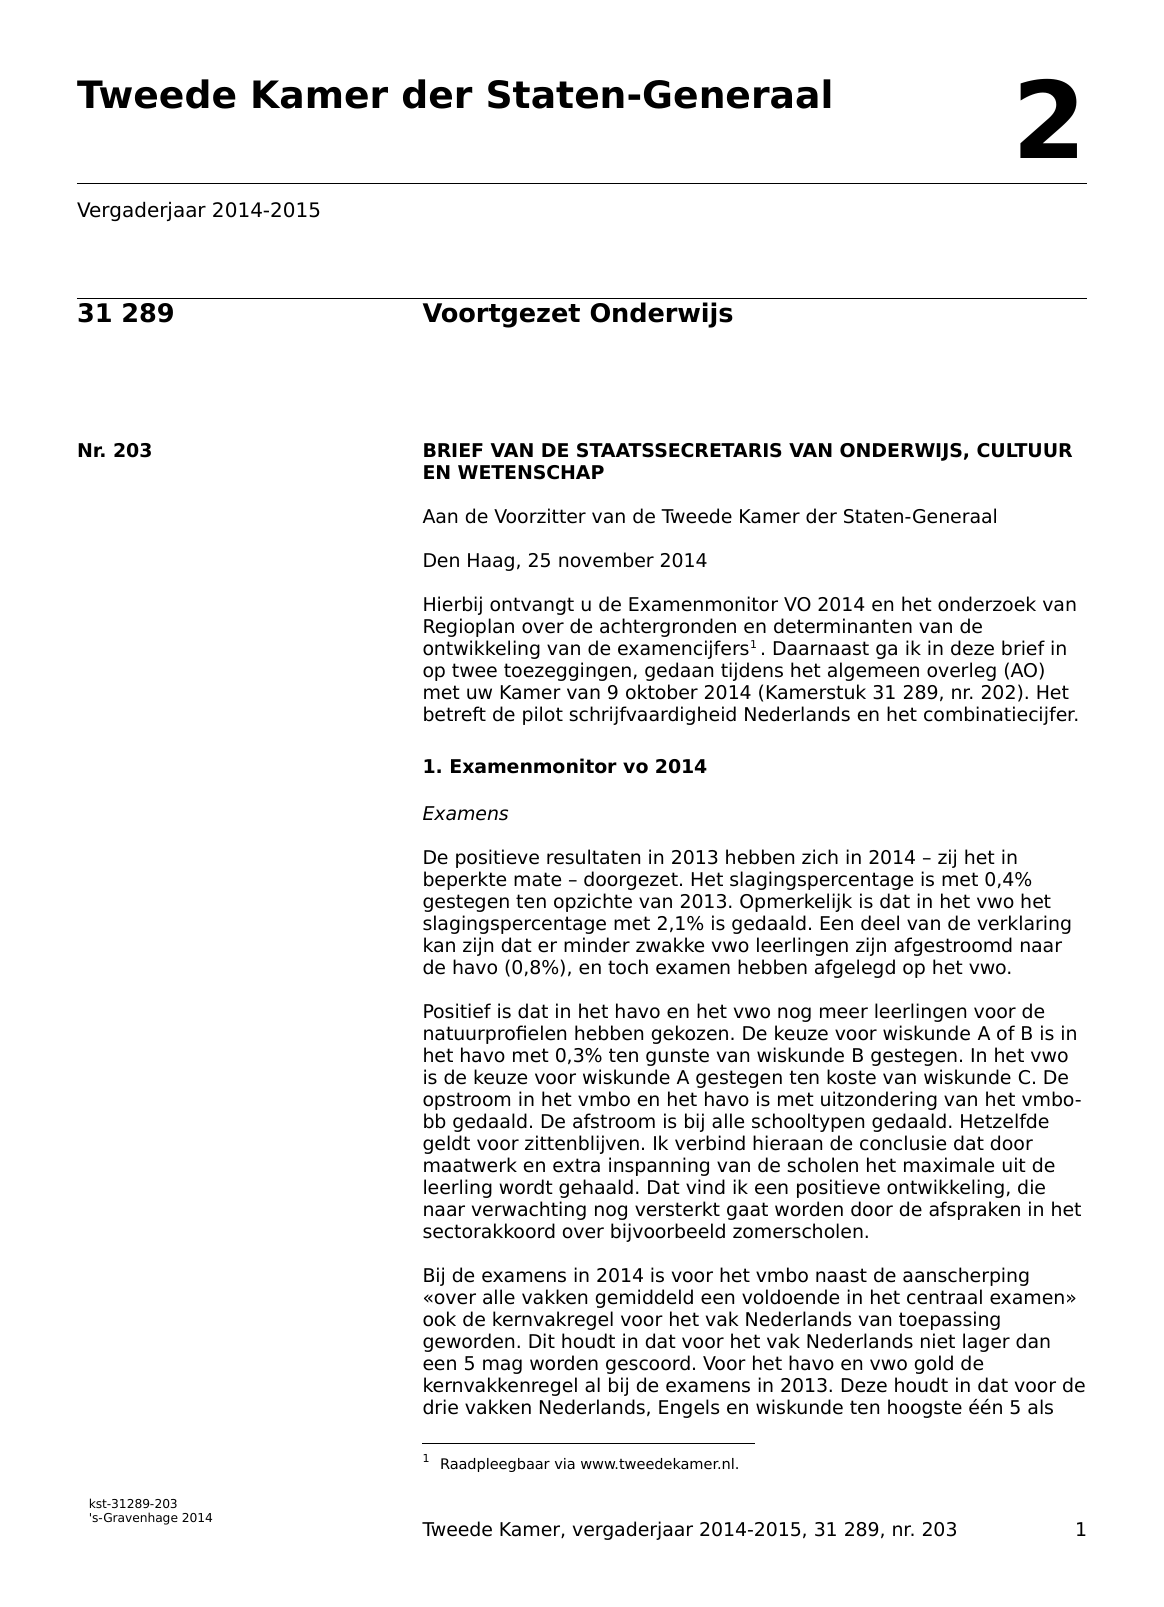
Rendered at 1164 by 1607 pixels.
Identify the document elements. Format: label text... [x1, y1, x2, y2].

text Aan de Voorzitter van de Tweede Kamer der Staten-Generaal [422, 506, 1087, 528]
text 's-Gravenhage 2014 [88, 1511, 323, 1525]
table_header Tweede Kamer der Staten-Generaal [77, 59, 886, 183]
text De positieve resultaten in 2013 hebben zich in 2014 – zij het in beperkte mate – doorgezet. Het slagingspercentage is met 0,4% gestegen ten opzichte van 2013. Opmerkelijk is dat in het vwo het slagingspercentage met 2,1% is gedaald. Een deel van de verklaring kan zijn dat er minder zwakke vwo leerlingen zijn afgestroomd naar de havo (0,8%), en toch examen hebben afgelegd op het vwo. [422, 847, 1087, 979]
text Positief is dat in het havo en het vwo nog meer leerlingen voor de natuurprofielen hebben gekozen. De keuze voor wiskunde A of B is in het havo met 0,3% ten gunste van wiskunde B gestegen. In het vwo is de keuze voor wiskunde A gestegen ten koste van wiskunde C. De opstroom in het vmbo en het havo is met uitzondering van het vmbo-bb gedaald. De afstroom is bij alle schooltypen gedaald. Hetzelfde geldt voor zittenblijven. Ik verbind hieraan de conclusie dat door maatwerk en extra inspanning van de scholen het maximale uit de leerling wordt gehaald. Dat vind ik een positieve ontwikkeling, die naar verwachting nog versterkt gaat worden door de afspraken in het sectorakkoord over bijvoorbeeld zomerscholen. [422, 1001, 1087, 1243]
table_cell Vergaderjaar 2014-2015 [77, 184, 1087, 298]
subtitle Nr. 203 BRIEF VAN DE STAATSSECRETARIS VAN ONDERWIJS, CULTUUR EN WETENSCHAP [77, 440, 1087, 484]
text Bij de examens in 2014 is voor het vmbo naast de aanscherping «over alle vakken gemiddeld een voldoende in het centraal examen» ook de kernvakregel voor het vak Nederlands van toepassing geworden. Dit houdt in dat voor het vak Nederlands niet lager dan een 5 mag worden gescoord. Voor het havo en vwo gold de kernvakkenregel al bij de examens in 2013. Deze houdt in dat voor de drie vakken Nederlands, Engels en wiskunde ten hoogste één 5 als [422, 1265, 1087, 1419]
subtitle Examens [422, 803, 1087, 825]
text Raadpleegbaar via www.tweedekamer.nl. [422, 1452, 1087, 1474]
text kst-31289-203 [88, 1497, 323, 1511]
subtitle 1. Examenmonitor vo 2014 [422, 756, 1087, 778]
table_header 2 [886, 59, 1087, 183]
text Hierbij ontvangt u de Examenmonitor VO 2014 en het onderzoek van Regioplan over de achtergronden en determinanten van de ontwikkeling van de examencijfers. Daarnaast ga ik in deze brief in op twee toezeggingen, gedaan tijdens het algemeen overleg (AO) met uw Kamer van 9 oktober 2014 (Kamerstuk 31 289, nr. 202). Het betreft de pilot schrijfvaardigheid Nederlands en het combinatiecijfer. [422, 594, 1087, 726]
subtitle 31 289 Voortgezet Onderwijs [77, 299, 1087, 329]
text Den Haag, 25 november 2014 [422, 550, 1087, 572]
